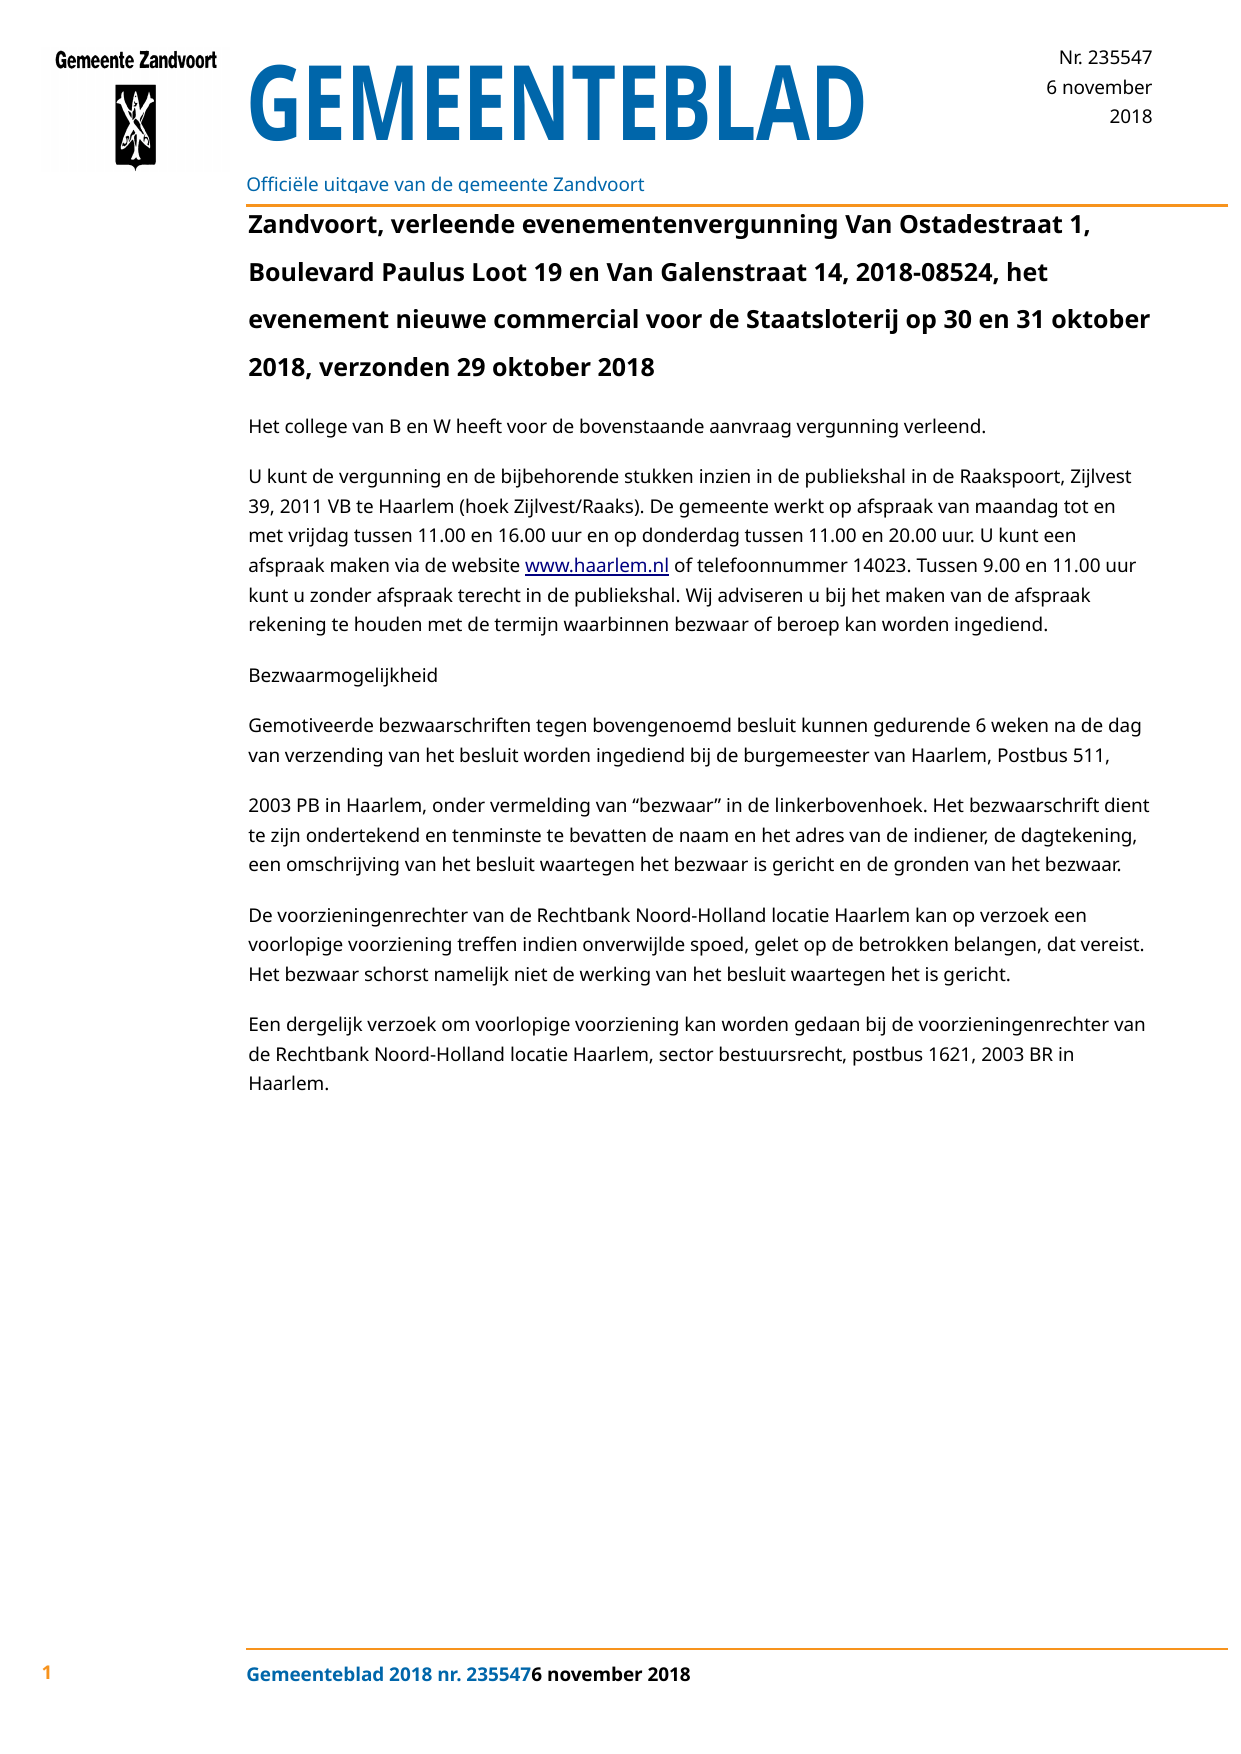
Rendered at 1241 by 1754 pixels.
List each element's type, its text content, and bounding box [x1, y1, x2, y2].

text Gemotiveerde bezwaarschriften tegen bovengenoemd besluit kunnen gedurende 6 weken na de dag van verzending van het besluit worden ingediend bij de burgemeester van Haarlem, Postbus 511, [248, 712, 1152, 768]
text Bezwaarmogelijkheid [248, 662, 1152, 688]
picture [41, 47, 231, 172]
text Zandvoort, verleende evenementenvergunning Van Ostadestraat 1, Boulevard Paulus Loot 19 en Van Galenstraat 14, 2018-08524, het evenement nieuwe commercial voor de Staatsloterij op 30 en 31 oktober 2018, verzonden 29 oktober 2018 [248, 207, 1152, 384]
text De voorzieningenrechter van de Rechtbank Noord-Holland locatie Haarlem kan op verzoek een voorlopige voorziening treffen indien onverwijlde spoed, gelet op de betrokken belangen, dat vereist. Het bezwaar schorst namelijk niet de werking van het besluit waartegen het is gericht. [248, 902, 1152, 987]
text U kunt de vergunning en de bijbehorende stukken inzien in de publiekshal in de Raakspoort, Zijlvest 39, 2011 VB te Haarlem (hoek Zijlvest/Raaks). De gemeente werkt op afspraak van maandag tot en met vrijdag tussen 11.00 en 16.00 uur en op donderdag tussen 11.00 en 20.00 uur. U kunt een afspraak maken via de website www.haarlem.nl of telefoonnummer 14023. Tussen 9.00 en 11.00 uur kunt u zonder afspraak terecht in de publiekshal. Wij adviseren u bij het maken van de afspraak rekening te houden met de termijn waarbinnen bezwaar of beroep kan worden ingediend. [248, 463, 1152, 637]
text 2003 PB in Haarlem, onder vermelding van “bezwaar” in de linkerbovenhoek. Het bezwaarschrift dient te zijn ondertekend en tenminste te bevatten de naam en het adres van de indiener, de dagtekening, een omschrijving van het besluit waartegen het bezwaar is gericht en de gronden van het bezwaar. [248, 792, 1152, 877]
text Een dergelijk verzoek om voorlopige voorziening kan worden gedaan bij de voorzieningenrechter van de Rechtbank Noord-Holland locatie Haarlem, sector bestuursrecht, postbus 1621, 2003 BR in Haarlem. [248, 1011, 1152, 1096]
text Het college van B en W heeft voor de bovenstaande aanvraag vergunning verleend. [248, 413, 1152, 439]
